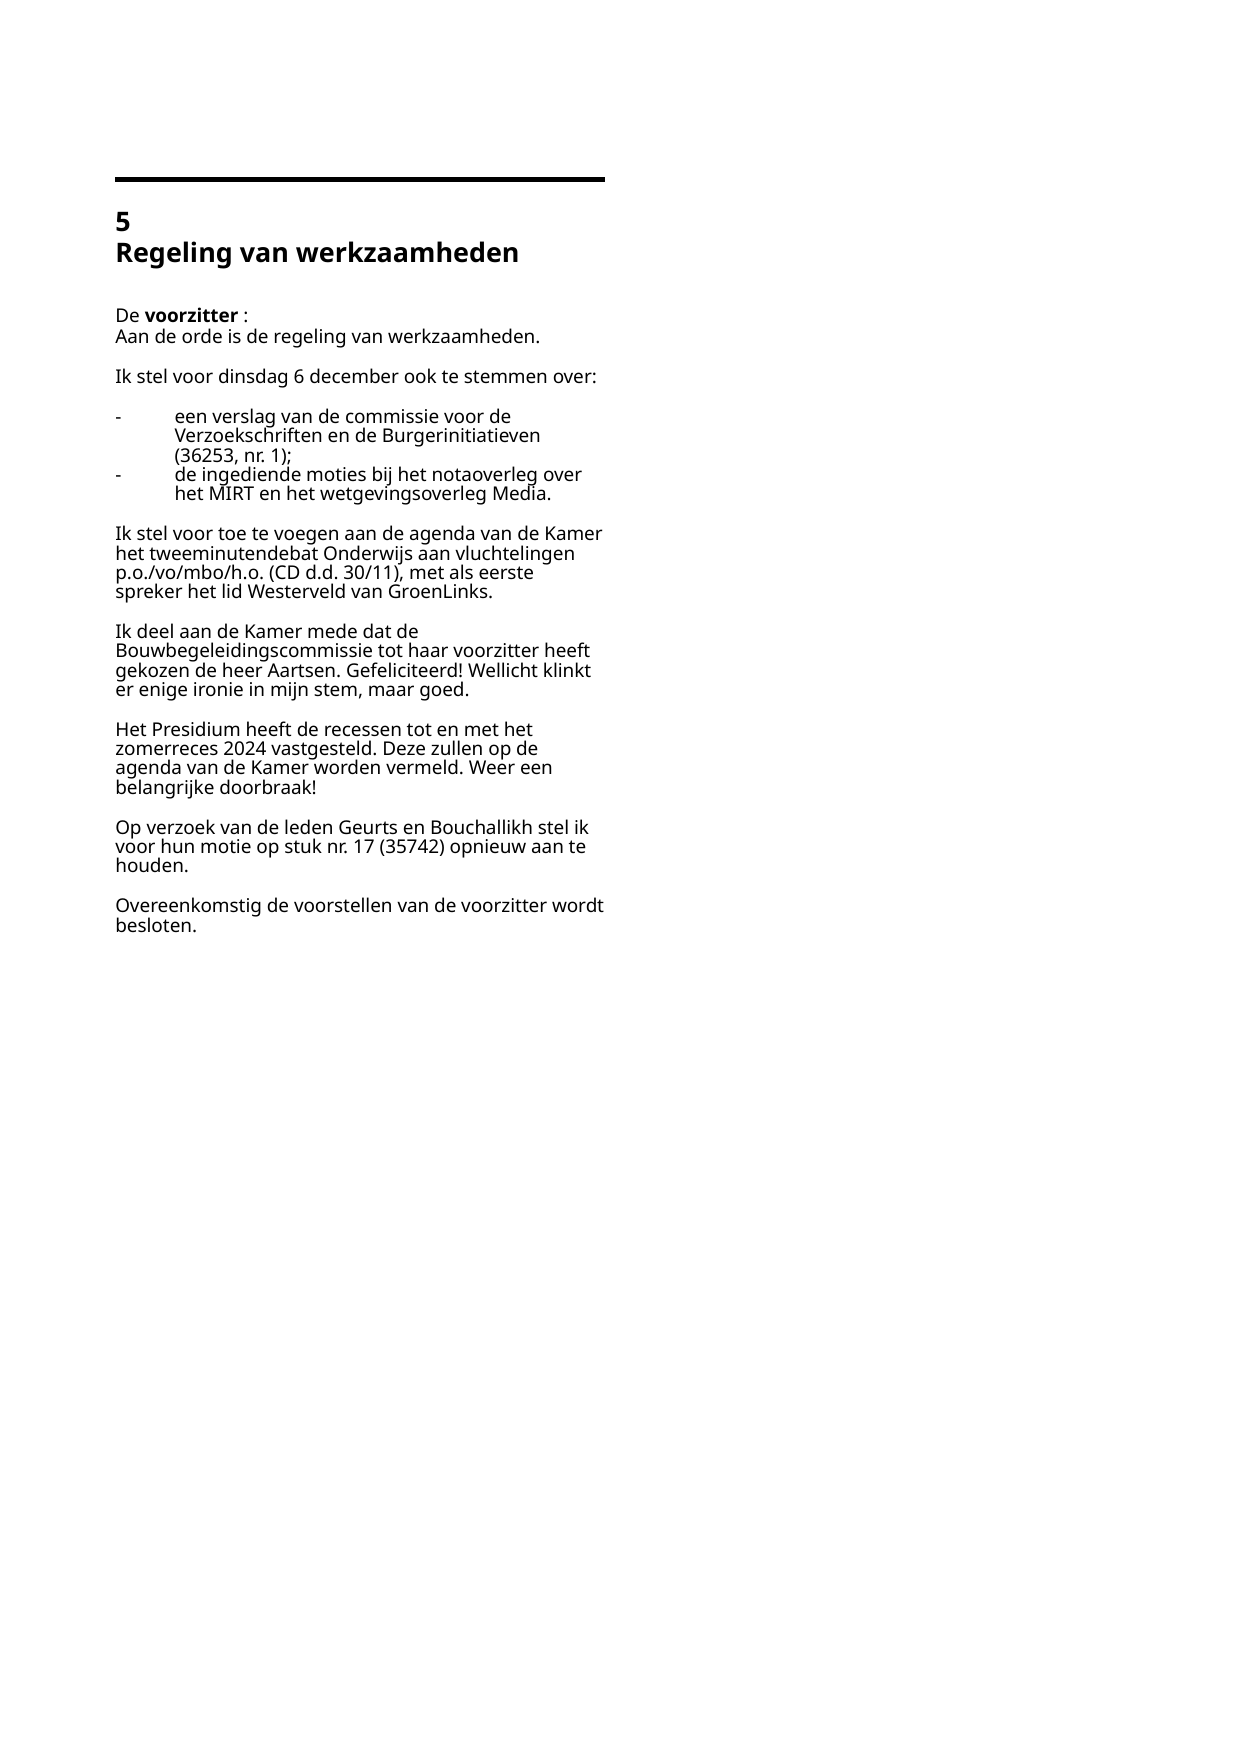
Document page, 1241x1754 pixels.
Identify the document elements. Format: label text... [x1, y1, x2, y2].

text Ik stel voor dinsdag 6 december ook te stemmen over: [115, 368, 605, 387]
list de ingediende moties bij het notaoverleg over het MIRT en het wetgevingsoverleg Media. [115, 466, 605, 504]
text Het Presidium heeft de recessen tot en met het zomerreces 2024 vastgesteld. Deze zullen op de agenda van de Kamer worden vermeld. Weer een belangrijke doorbraak! [115, 721, 605, 798]
text Ik stel voor toe te voegen aan de agenda van de Kamer het tweeminutendebat Onderwijs aan vluchtelingen p.o./vo/mbo/h.o. (CD d.d. 30/11), met als eerste spreker het lid Westerveld van GroenLinks. [115, 525, 605, 602]
text Aan de orde is de regeling van werkzaamheden. [115, 328, 605, 347]
text De voorzitter : [115, 302, 605, 328]
text Ik deel aan de Kamer mede dat de Bouwbegeleidingscommissie tot haar voorzitter heeft gekozen de heer Aartsen. Gefeliciteerd! Wellicht klinkt er enige ironie in mijn stem, maar goed. [115, 623, 605, 700]
text 5 [115, 203, 605, 239]
text Overeenkomstig de voorstellen van de voorzitter wordt besloten. [115, 897, 605, 936]
list een verslag van de commissie voor de Verzoekschriften en de Burgerinitiatieven (36253, nr. 1); [115, 408, 605, 466]
text Op verzoek van de leden Geurts en Bouchallikh stel ik voor hun motie op stuk nr. 17 (35742) opnieuw aan te houden. [115, 819, 605, 876]
text Regeling van werkzaamheden [115, 239, 605, 283]
